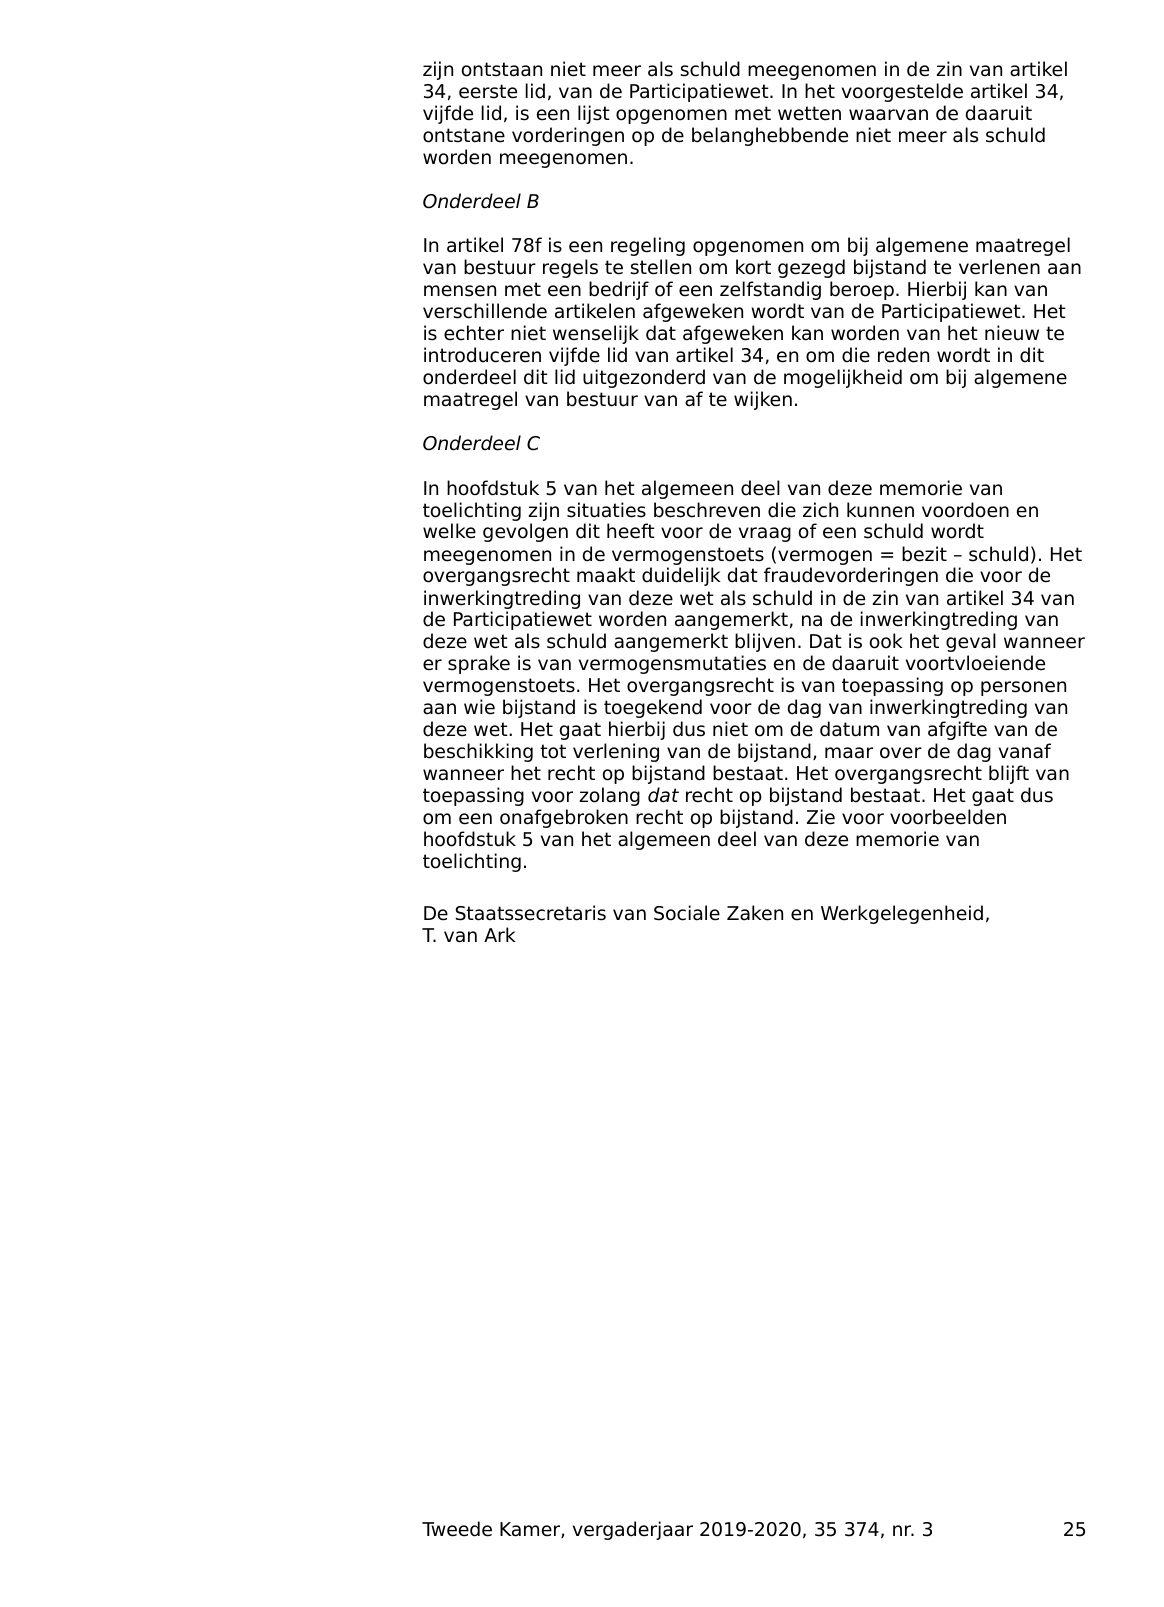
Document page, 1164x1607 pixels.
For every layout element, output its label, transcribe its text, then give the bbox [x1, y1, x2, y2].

subtitle Onderdeel B [422, 191, 1087, 213]
text In hoofdstuk 5 van het algemeen deel van deze memorie van toelichting zijn situaties beschreven die zich kunnen voordoen en welke gevolgen dit heeft voor de vraag of een schuld wordt meegenomen in de vermogenstoets (vermogen = bezit – schuld). Het overgangsrecht maakt duidelijk dat fraudevorderingen die voor de inwerkingtreding van deze wet als schuld in de zin van artikel 34 van de Participatiewet worden aangemerkt, na de inwerkingtreding van deze wet als schuld aangemerkt blijven. Dat is ook het geval wanneer er sprake is van vermogensmutaties en de daaruit voortvloeiende vermogenstoets. Het overgangsrecht is van toepassing op personen aan wie bijstand is toegekend voor de dag van inwerkingtreding van deze wet. Het gaat hierbij dus niet om de datum van afgifte van de beschikking tot verlening van de bijstand, maar over de dag vanaf wanneer het recht op bijstand bestaat. Het overgangsrecht blijft van toepassing voor zolang dat recht op bijstand bestaat. Het gaat dus om een onafgebroken recht op bijstand. Zie voor voorbeelden hoofdstuk 5 van het algemeen deel van deze memorie van toelichting. [422, 477, 1087, 873]
subtitle Onderdeel C [422, 433, 1087, 455]
text In artikel 78f is een regeling opgenomen om bij algemene maatregel van bestuur regels te stellen om kort gezegd bijstand te verlenen aan mensen met een bedrijf of een zelfstandig beroep. Hierbij kan van verschillende artikelen afgeweken wordt van de Participatiewet. Het is echter niet wenselijk dat afgeweken kan worden van het nieuw te introduceren vijfde lid van artikel 34, en om die reden wordt in dit onderdeel dit lid uitgezonderd van de mogelijkheid om bij algemene maatregel van bestuur van af te wijken. [422, 235, 1087, 411]
text zijn ontstaan niet meer als schuld meegenomen in de zin van artikel 34, eerste lid, van de Participatiewet. In het voorgestelde artikel 34, vijfde lid, is een lijst opgenomen met wetten waarvan de daaruit ontstane vorderingen op de belanghebbende niet meer als schuld worden meegenomen. [422, 59, 1087, 169]
text De Staatssecretaris van Sociale Zaken en Werkgelegenheid, T. van Ark [422, 903, 1087, 947]
